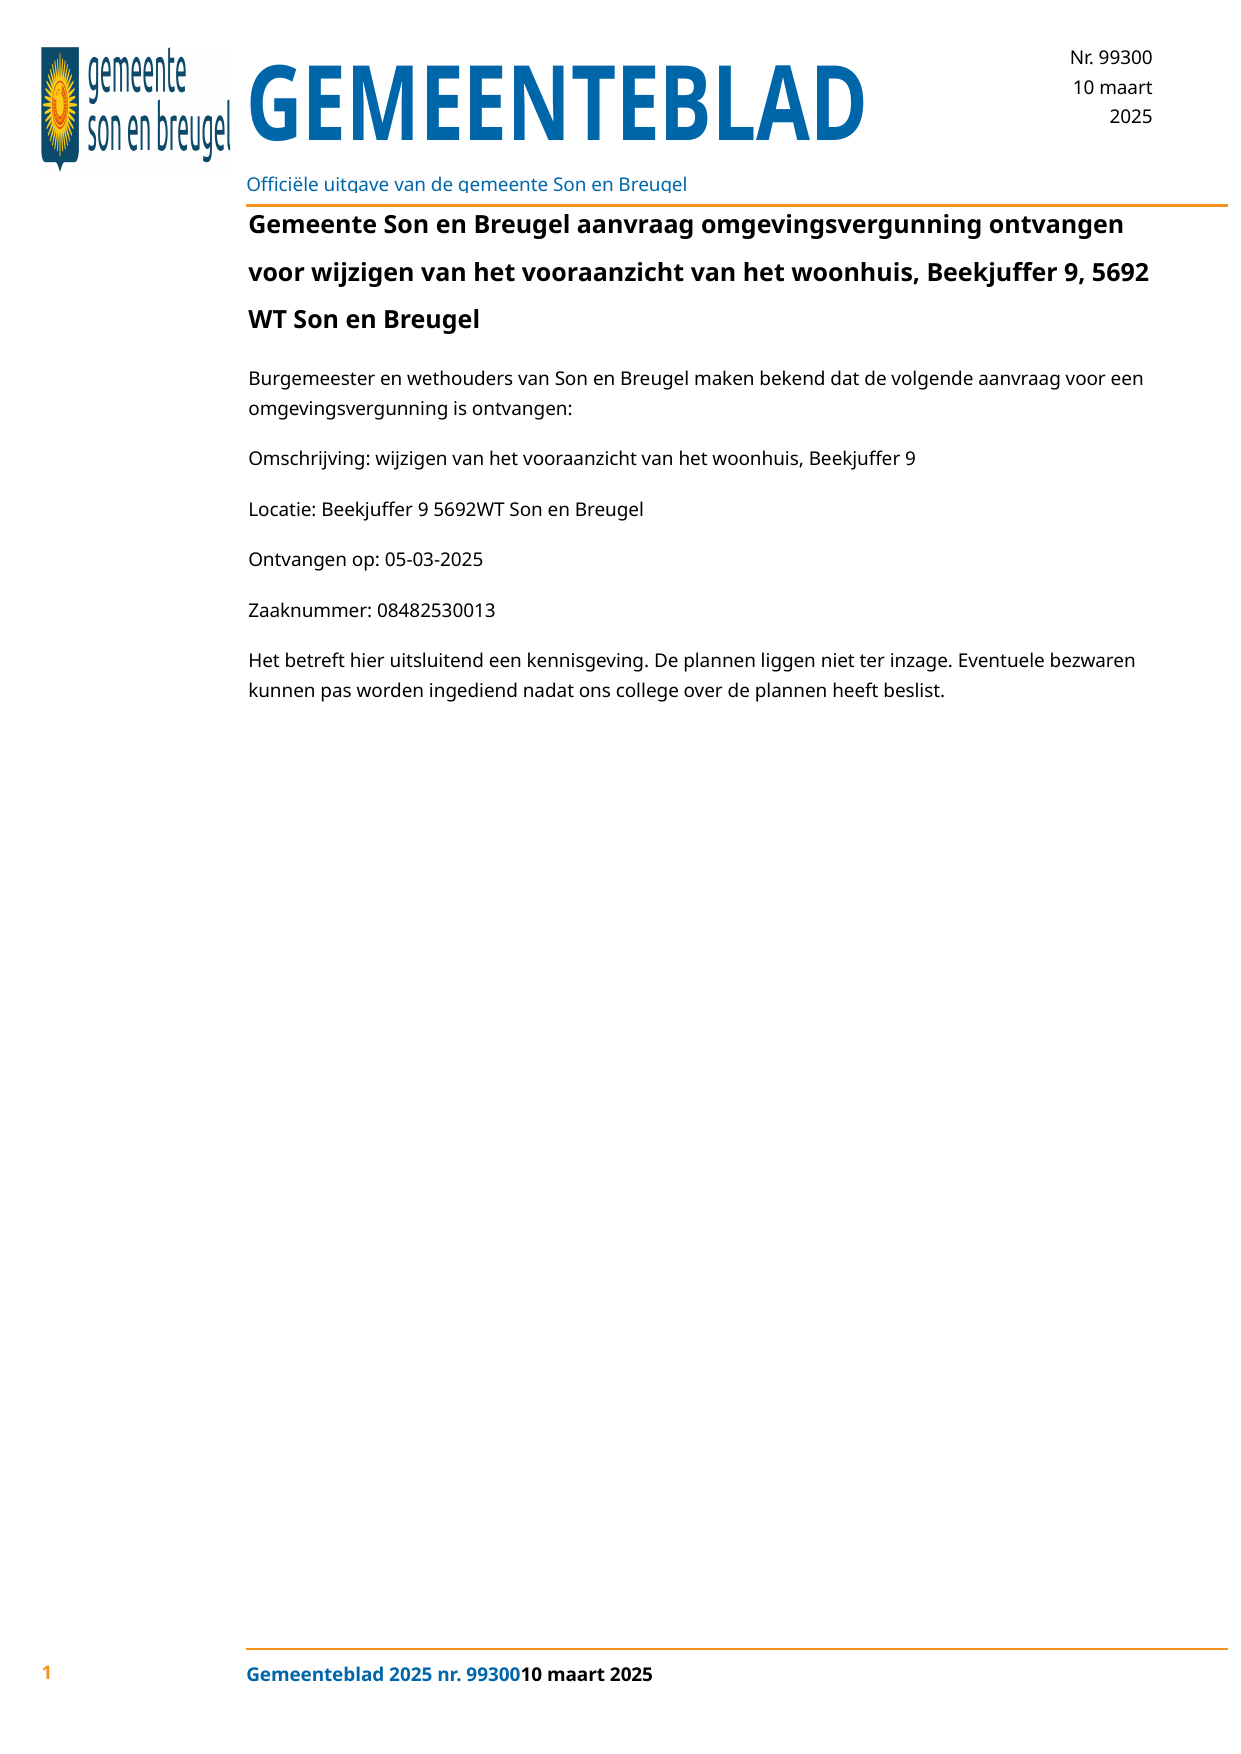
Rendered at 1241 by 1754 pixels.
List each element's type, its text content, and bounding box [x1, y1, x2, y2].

text Burgemeester en wethouders van Son en Breugel maken bekend dat de volgende aanvraag voor een omgevingsvergunning is ontvangen: [248, 366, 1152, 421]
text Gemeente Son en Breugel aanvraag omgevingsvergunning ontvangen voor wijzigen van het vooraanzicht van het woonhuis, Beekjuffer 9, 5692 WT Son en Breugel [248, 207, 1152, 336]
text Locatie: Beekjuffer 9 5692WT Son en Breugel [248, 496, 1152, 522]
picture [41, 47, 231, 172]
text Ontvangen op: 05-03-2025 [248, 546, 1152, 572]
text Omschrijving: wijzigen van het vooraanzicht van het woonhuis, Beekjuffer 9 [248, 446, 1152, 471]
text Het betreft hier uitsluitend een kennisgeving. De plannen liggen niet ter inzage. Eventuele bezwaren kunnen pas worden ingediend nadat ons college over de plannen heeft beslist. [248, 647, 1152, 702]
text Zaaknummer: 08482530013 [248, 597, 1152, 622]
